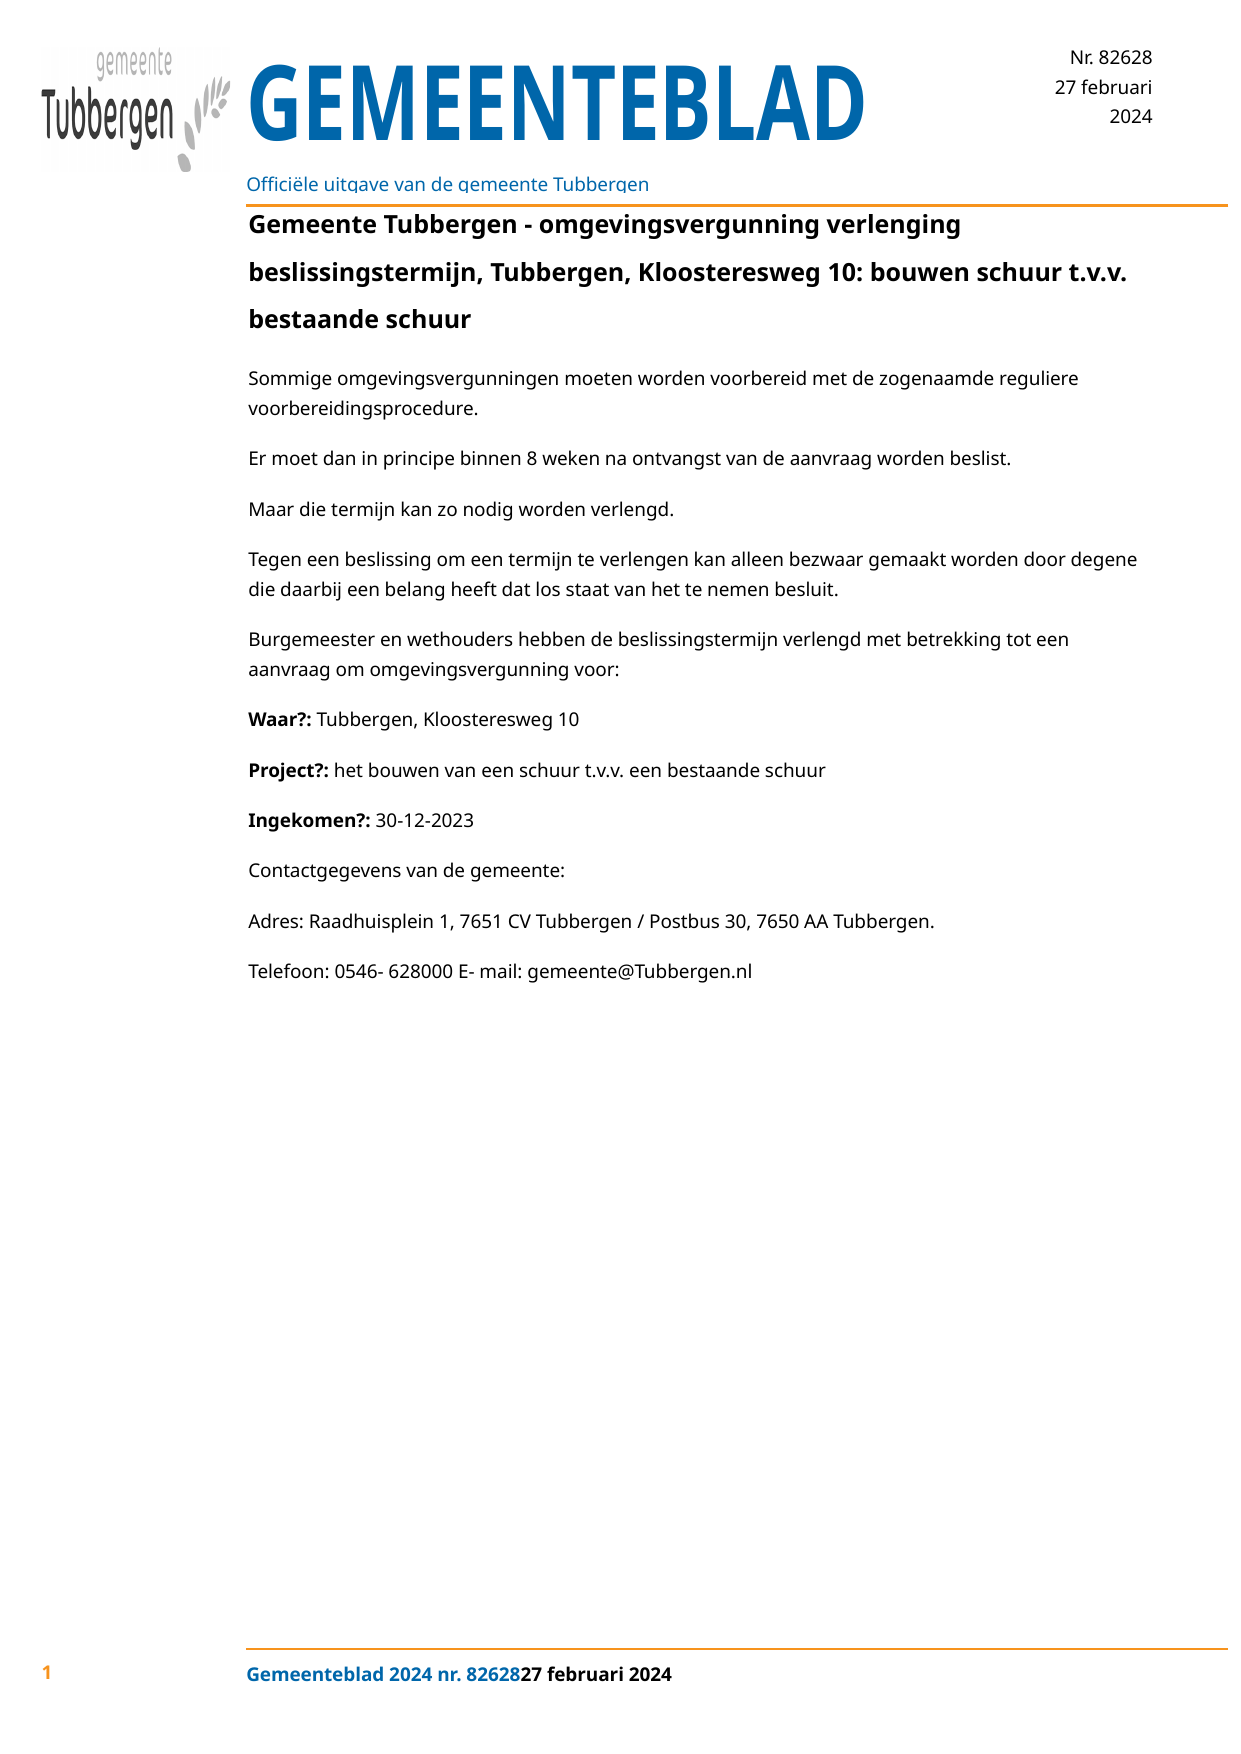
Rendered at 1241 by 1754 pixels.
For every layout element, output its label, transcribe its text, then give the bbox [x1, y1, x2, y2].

text Maar die termijn kan zo nodig worden verlengd. [248, 496, 1152, 522]
text Burgemeester en wethouders hebben de beslissingstermijn verlengd met betrekking tot een aanvraag om omgevingsvergunning voor: [248, 626, 1152, 682]
text Ingekomen?: 30-12-2023 [248, 807, 1152, 833]
text Waar?: Tubbergen, Kloosteresweg 10 [248, 706, 1152, 732]
text Adres: Raadhuisplein 1, 7651 CV Tubbergen / Postbus 30, 7650 AA Tubbergen. [248, 908, 1152, 934]
text Contactgegevens van de gemeente: [248, 858, 1152, 883]
text Project?: het bouwen van een schuur t.v.v. een bestaande schuur [248, 757, 1152, 782]
text Sommige omgevingsvergunningen moeten worden voorbereid met de zogenaamde reguliere voorbereidingsprocedure. [248, 366, 1152, 421]
picture [41, 47, 231, 172]
text Tegen een beslissing om een termijn te verlengen kan alleen bezwaar gemaakt worden door degene die daarbij een belang heeft dat los staat van het te nemen besluit. [248, 546, 1152, 602]
text Telefoon: 0546- 628000 E- mail: gemeente@Tubbergen.nl [248, 958, 1152, 984]
text Er moet dan in principe binnen 8 weken na ontvangst van de aanvraag worden beslist. [248, 446, 1152, 471]
text Gemeente Tubbergen - omgevingsvergunning verlenging beslissingstermijn, Tubbergen, Kloosteresweg 10: bouwen schuur t.v.v. bestaande schuur [248, 207, 1152, 336]
